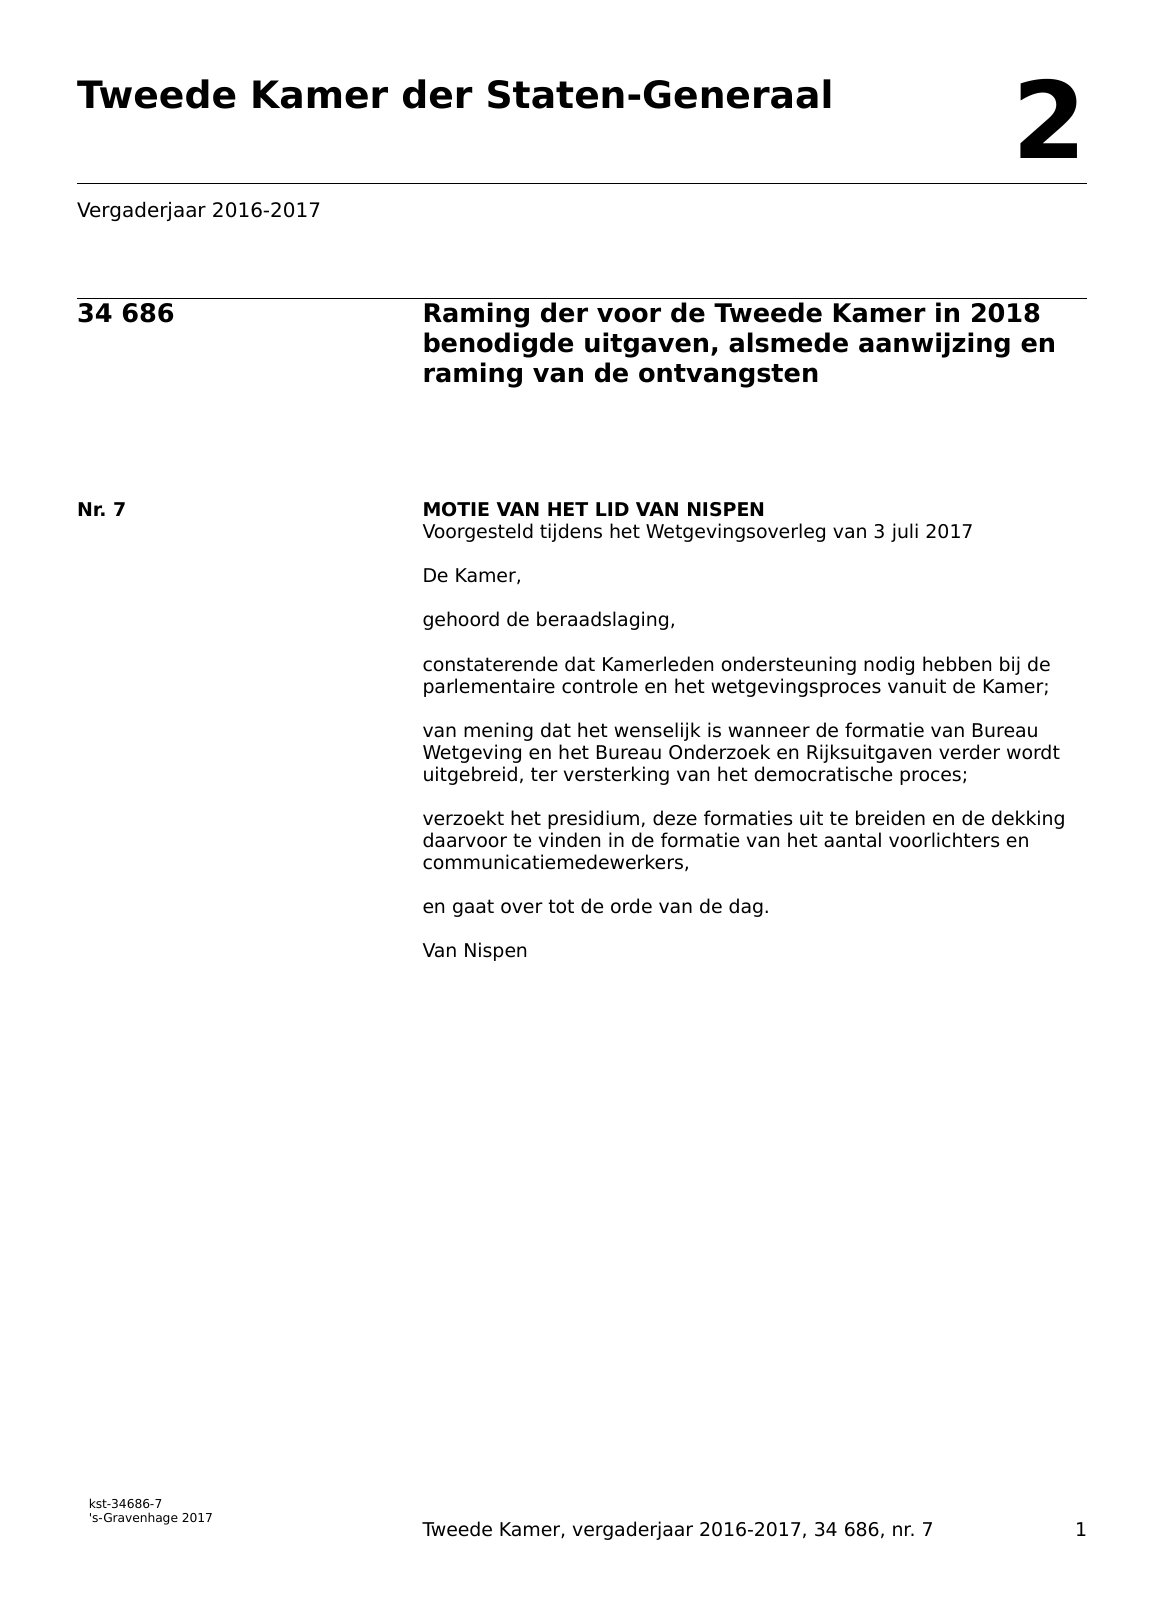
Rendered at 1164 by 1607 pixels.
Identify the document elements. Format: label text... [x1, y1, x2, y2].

table_header Tweede Kamer der Staten-Generaal [77, 59, 886, 183]
subtitle Nr. 7 MOTIE VAN HET LID VAN NISPEN [77, 499, 1087, 521]
text Van Nispen [422, 940, 1087, 962]
text en gaat over tot de orde van de dag. [422, 896, 1087, 918]
table_cell Vergaderjaar 2016-2017 [77, 184, 1087, 298]
text 's-Gravenhage 2017 [88, 1511, 323, 1525]
text Voorgesteld tijdens het Wetgevingsoverleg van 3 juli 2017 [422, 521, 1087, 543]
text gehoord de beraadslaging, [422, 609, 1087, 631]
text kst-34686-7 [88, 1497, 323, 1511]
text De Kamer, [422, 565, 1087, 587]
text verzoekt het presidium, deze formaties uit te breiden en de dekking daarvoor te vinden in de formatie van het aantal voorlichters en communicatiemedewerkers, [422, 808, 1087, 874]
subtitle 34 686 Raming der voor de Tweede Kamer in 2018 benodigde uitgaven, alsmede aanwijzing en raming van de ontvangsten [77, 299, 1087, 388]
text constaterende dat Kamerleden ondersteuning nodig hebben bij de parlementaire controle en het wetgevingsproces vanuit de Kamer; [422, 653, 1087, 697]
table_header 2 [886, 59, 1087, 183]
text van mening dat het wenselijk is wanneer de formatie van Bureau Wetgeving en het Bureau Onderzoek en Rijksuitgaven verder wordt uitgebreid, ter versterking van het democratische proces; [422, 720, 1087, 786]
